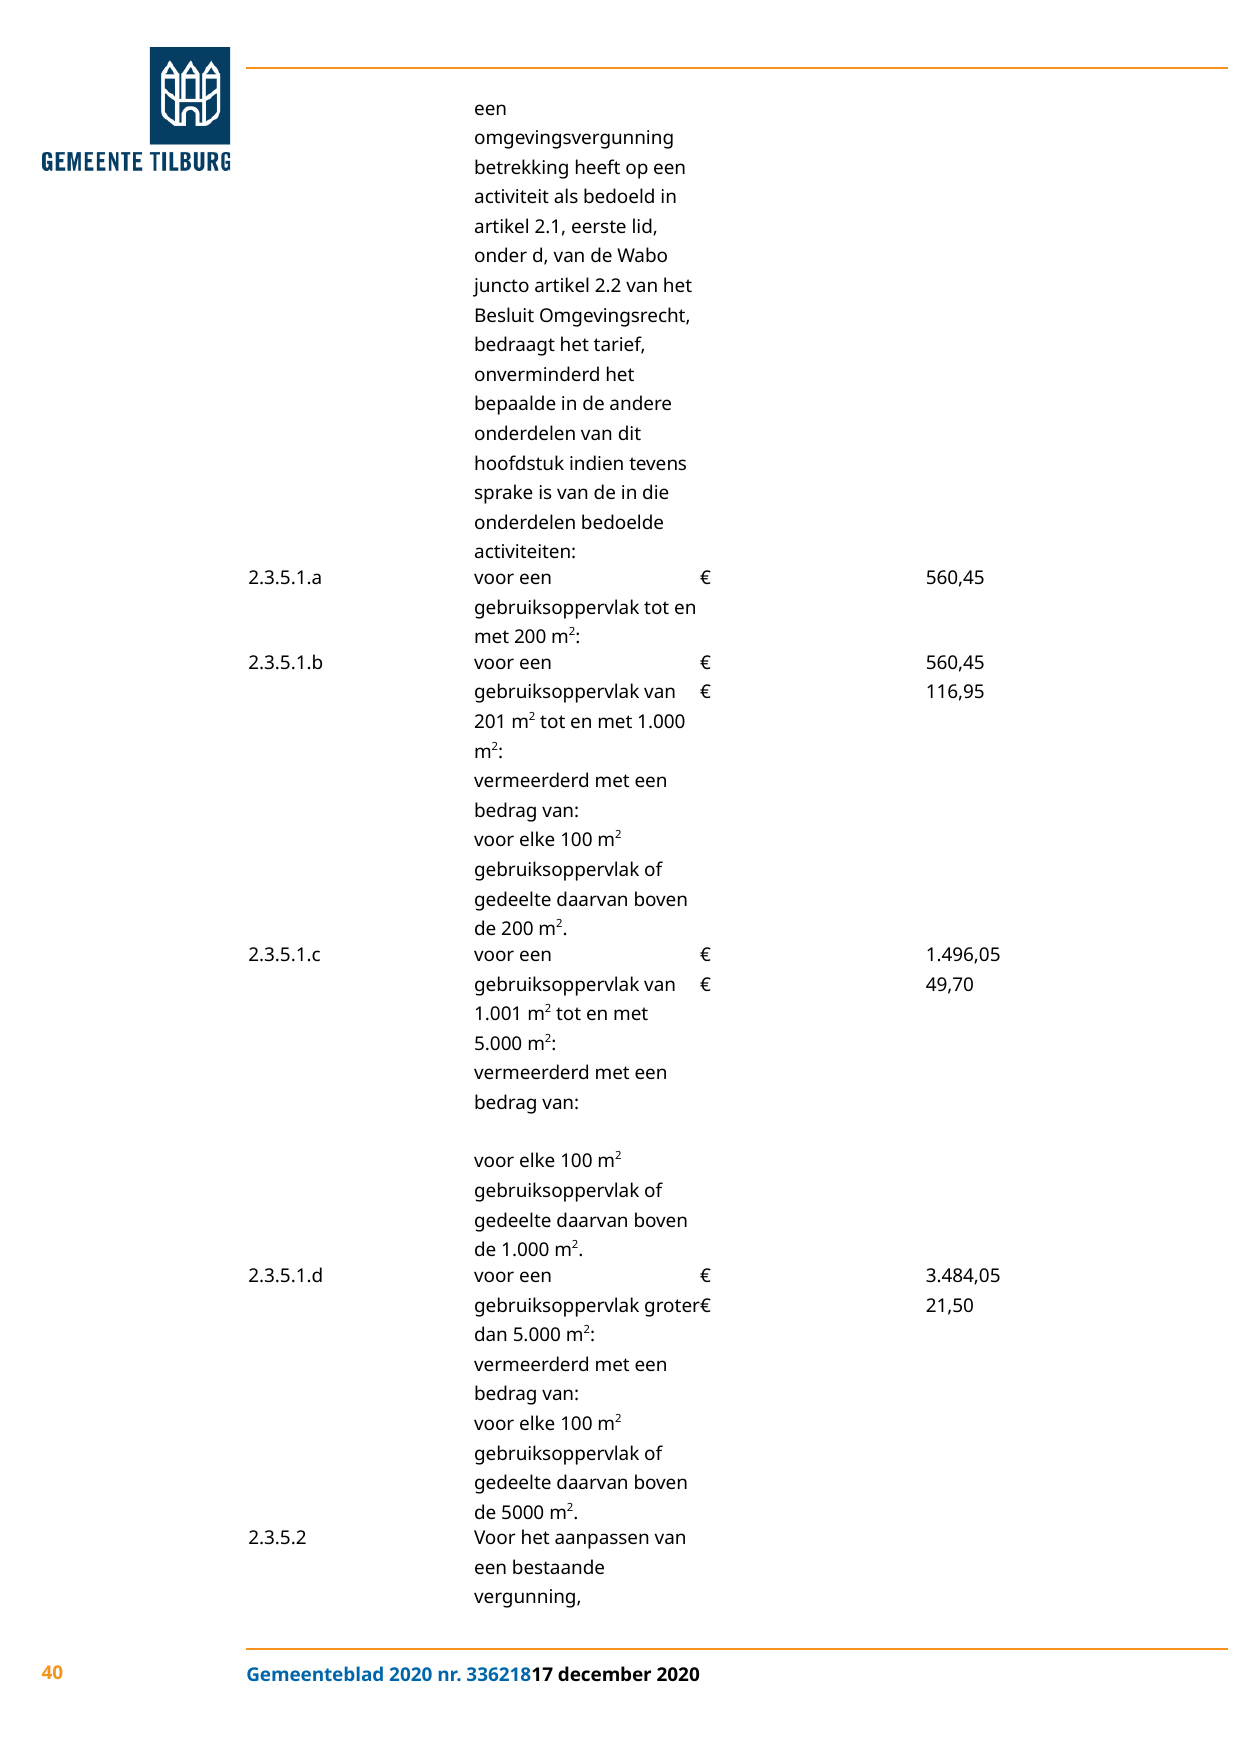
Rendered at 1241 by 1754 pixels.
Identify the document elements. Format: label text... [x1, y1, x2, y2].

table_cell 1.496,05 49,70 [926, 941, 1152, 1115]
table_cell 560,45 [926, 564, 1152, 649]
table_cell € [700, 564, 926, 649]
table_cell € € [700, 941, 926, 1115]
table_cell 2.3.5.1.c [248, 941, 474, 1115]
table_cell voor een gebruiksoppervlak van 201 m2 tot en met 1.000 m2: vermeerderd met een bedrag van: voor elke 100 m2 gebruiksoppervlak of gedeelte daarvan boven de 200 m2. [474, 649, 700, 941]
table_cell [700, 95, 926, 564]
table_header voor elke 100 m2 gebruiksoppervlak of gedeelte daarvan boven de 1.000 m2. [474, 1148, 700, 1262]
table_cell 3.484,05 21,50 [926, 1262, 1152, 1524]
table_header [700, 1148, 926, 1262]
table_cell € € [700, 649, 926, 941]
table_cell Voor het aanpassen van een bestaande vergunning, [474, 1525, 700, 1609]
table_cell een omgevingsvergunning betrekking heeft op een activiteit als bedoeld in artikel 2.1, eerste lid, onder d, van de Wabo juncto artikel 2.2 van het Besluit Omgevingsrecht, bedraagt het tarief, onverminderd het bepaalde in de andere onderdelen van dit hoofdstuk indien tevens sprake is van de in die onderdelen bedoelde activiteiten: [474, 95, 700, 564]
picture [41, 47, 231, 172]
table_cell 2.3.5.1.a [248, 564, 474, 649]
table_cell [926, 1525, 1152, 1609]
table_cell [248, 95, 474, 564]
table_cell voor een gebruiksoppervlak van 1.001 m2 tot en met 5.000 m2: vermeerderd met een bedrag van: [474, 941, 700, 1115]
table_cell € € [700, 1262, 926, 1524]
table_cell 560,45 116,95 [926, 649, 1152, 941]
table_cell 2.3.5.1.d [248, 1262, 474, 1524]
table_header [248, 1148, 474, 1262]
table_cell 2.3.5.2 [248, 1525, 474, 1609]
table_cell [926, 95, 1152, 564]
table_cell [700, 1525, 926, 1609]
table_cell voor een gebruiksoppervlak tot en met 200 m2: [474, 564, 700, 649]
table_cell 2.3.5.1.b [248, 649, 474, 941]
table_header [926, 1148, 1152, 1262]
table_cell voor een gebruiksoppervlak groter dan 5.000 m2: vermeerderd met een bedrag van: voor elke 100 m2 gebruiksoppervlak of gedeelte daarvan boven de 5000 m2. [474, 1262, 700, 1524]
